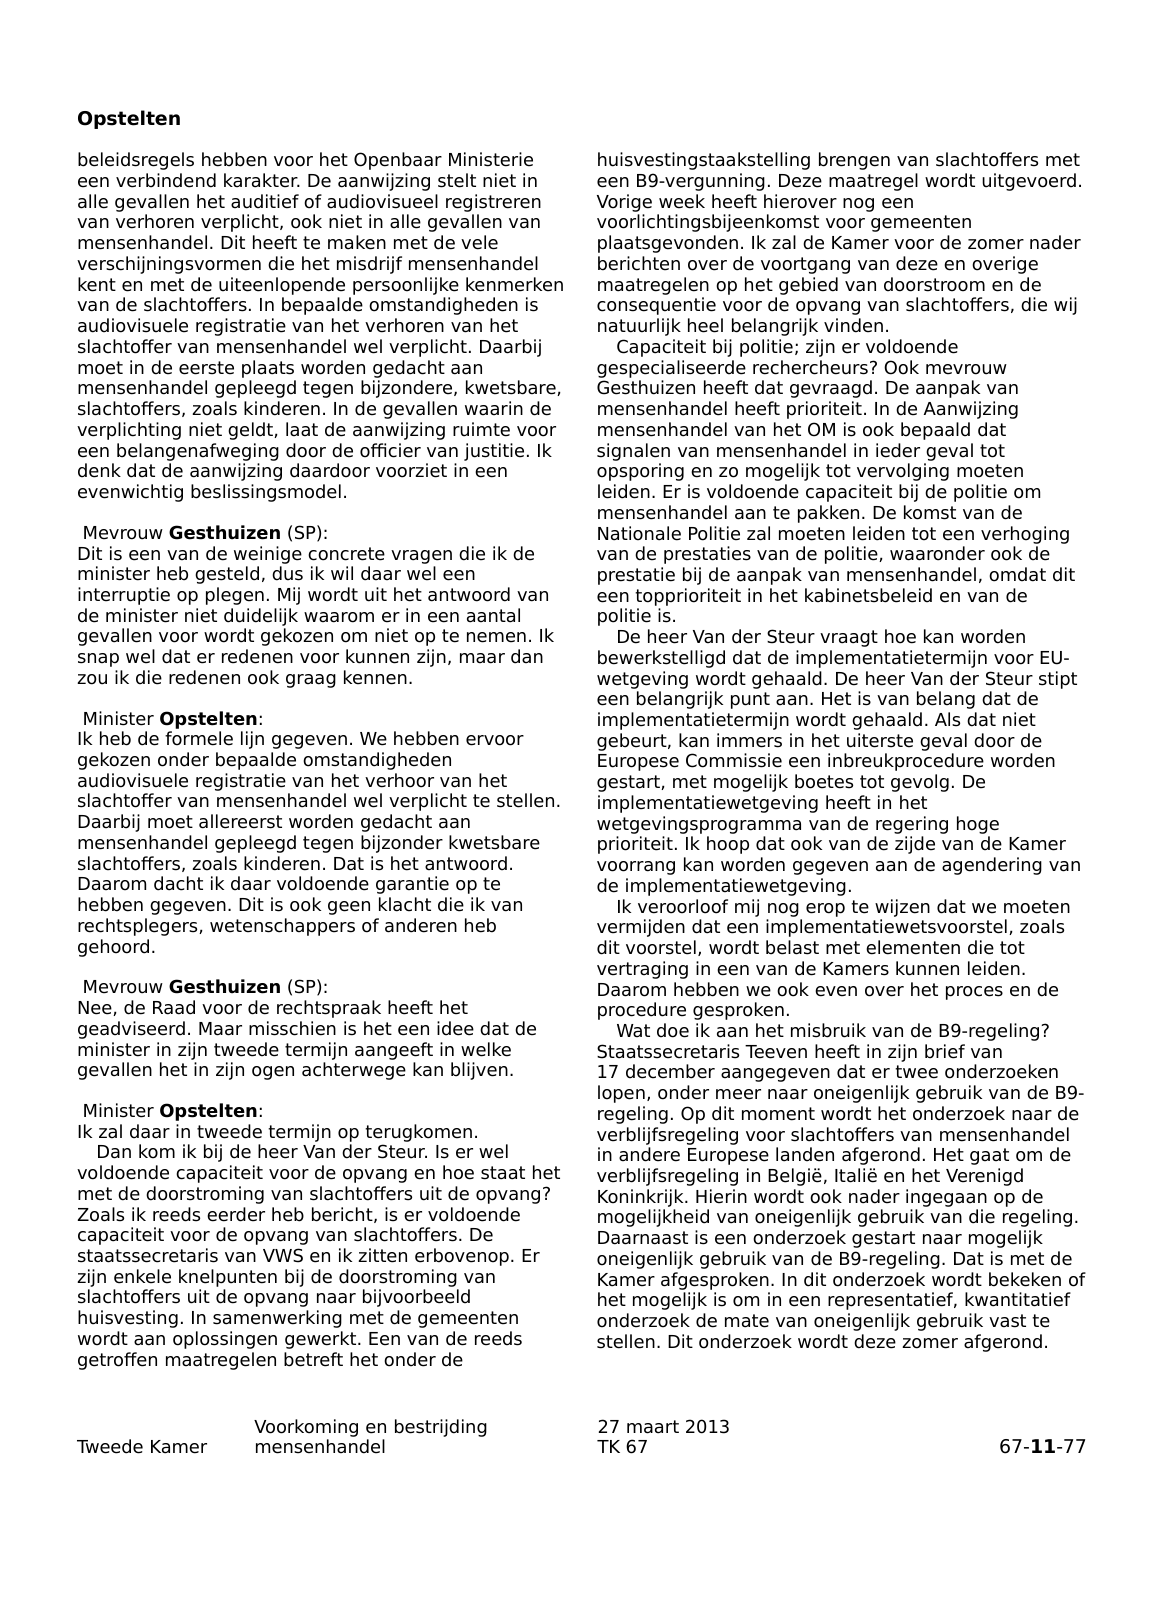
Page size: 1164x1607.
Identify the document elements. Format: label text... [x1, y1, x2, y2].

text Ik zal daar in tweede termijn op terugkomen. [77, 1122, 567, 1142]
text beleidsregels hebben voor het Openbaar Ministerie een verbindend karakter. De aanwijzing stelt niet in alle gevallen het auditief of audiovisueel registreren van verhoren verplicht, ook niet in alle gevallen van mensenhandel. Dit heeft te maken met de vele verschijningsvormen die het misdrijf mensenhandel kent en met de uiteenlopende persoonlijke kenmerken van de slachtoffers. In bepaalde omstandigheden is audiovisuele registratie van het verhoren van het slachtoffer van mensenhandel wel verplicht. Daarbij moet in de eerste plaats worden gedacht aan mensenhandel gepleegd tegen bijzondere, kwetsbare, slachtoffers, zoals kinderen. In de gevallen waarin de verplichting niet geldt, laat de aanwijzing ruimte voor een belangenafweging door de officier van justitie. Ik denk dat de aanwijzing daardoor voorziet in een evenwichtig beslissingsmodel. [77, 150, 567, 503]
text Minister Opstelten: [77, 708, 567, 729]
text Dit is een van de weinige concrete vragen die ik de minister heb gesteld, dus ik wil daar wel een interruptie op plegen. Mij wordt uit het antwoord van de minister niet duidelijk waarom er in een aantal gevallen voor wordt gekozen om niet op te nemen. Ik snap wel dat er redenen voor kunnen zijn, maar dan zou ik die redenen ook graag kennen. [77, 543, 567, 688]
text Mevrouw Gesthuizen (SP): [77, 523, 567, 543]
text Ik heb de formele lijn gegeven. We hebben ervoor gekozen onder bepaalde omstandigheden audiovisuele registratie van het verhoor van het slachtoffer van mensenhandel wel verplicht te stellen. Daarbij moet allereerst worden gedacht aan mensenhandel gepleegd tegen bijzonder kwetsbare slachtoffers, zoals kinderen. Dat is het antwoord. Daarom dacht ik daar voldoende garantie op te hebben gegeven. Dit is ook geen klacht die ik van rechtsplegers, wetenschappers of anderen heb gehoord. [77, 729, 567, 957]
text Ik veroorloof mij nog erop te wijzen dat we moeten vermijden dat een implementatiewetsvoorstel, zoals dit voorstel, wordt belast met elementen die tot vertraging in een van de Kamers kunnen leiden. Daarom hebben we ook even over het proces en de procedure gesproken. [596, 896, 1087, 1021]
text Dan kom ik bij de heer Van der Steur. Is er wel voldoende capaciteit voor de opvang en hoe staat het met de doorstroming van slachtoffers uit de opvang? Zoals ik reeds eerder heb bericht, is er voldoende capaciteit voor de opvang van slachtoffers. De staatssecretaris van VWS en ik zitten erbovenop. Er zijn enkele knelpunten bij de doorstroming van slachtoffers uit de opvang naar bijvoorbeeld huisvesting. In samenwerking met de gemeenten wordt aan oplossingen gewerkt. Een van de reeds getroffen maatregelen betreft het onder de [77, 1142, 567, 1370]
text huisvestingstaakstelling brengen van slachtoffers met een B9-vergunning. Deze maatregel wordt uitgevoerd. Vorige week heeft hierover nog een voorlichtingsbijeenkomst voor gemeenten plaatsgevonden. Ik zal de Kamer voor de zomer nader berichten over de voortgang van deze en overige maatregelen op het gebied van doorstroom en de consequentie voor de opvang van slachtoffers, die wij natuurlijk heel belangrijk vinden. [596, 150, 1087, 337]
text Wat doe ik aan het misbruik van de B9-regeling? Staatssecretaris Teeven heeft in zijn brief van 17 december aangegeven dat er twee onderzoeken lopen, onder meer naar oneigenlijk gebruik van de B9-regeling. Op dit moment wordt het onderzoek naar de verblijfsregeling voor slachtoffers van mensenhandel in andere Europese landen afgerond. Het gaat om de verblijfsregeling in België, Italië en het Verenigd Koninkrijk. Hierin wordt ook nader ingegaan op de mogelijkheid van oneigenlijk gebruik van die regeling. Daarnaast is een onderzoek gestart naar mogelijk oneigenlijk gebruik van de B9-regeling. Dat is met de Kamer afgesproken. In dit onderzoek wordt bekeken of het mogelijk is om in een representatief, kwantitatief onderzoek de mate van oneigenlijk gebruik vast te stellen. Dit onderzoek wordt deze zomer afgerond. [596, 1021, 1087, 1352]
text De heer Van der Steur vraagt hoe kan worden bewerkstelligd dat de implementatietermijn voor EU-wetgeving wordt gehaald. De heer Van der Steur stipt een belangrijk punt aan. Het is van belang dat de implementatietermijn wordt gehaald. Als dat niet gebeurt, kan immers in het uiterste geval door de Europese Commissie een inbreukprocedure worden gestart, met mogelijk boetes tot gevolg. De implementatiewetgeving heeft in het wetgevingsprogramma van de regering hoge prioriteit. Ik hoop dat ook van de zijde van de Kamer voorrang kan worden gegeven aan de agendering van de implementatiewetgeving. [596, 627, 1087, 896]
text Mevrouw Gesthuizen (SP): [77, 977, 567, 998]
text Minister Opstelten: [77, 1101, 567, 1122]
text Capaciteit bij politie; zijn er voldoende gespecialiseerde rechercheurs? Ook mevrouw Gesthuizen heeft dat gevraagd. De aanpak van mensenhandel heeft prioriteit. In de Aanwijzing mensenhandel van het OM is ook bepaald dat signalen van mensenhandel in ieder geval tot opsporing en zo mogelijk tot vervolging moeten leiden. Er is voldoende capaciteit bij de politie om mensenhandel aan te pakken. De komst van de Nationale Politie zal moeten leiden tot een verhoging van de prestaties van de politie, waaronder ook de prestatie bij de aanpak van mensenhandel, omdat dit een topprioriteit in het kabinetsbeleid en van de politie is. [596, 337, 1087, 627]
text Nee, de Raad voor de rechtspraak heeft het geadviseerd. Maar misschien is het een idee dat de minister in zijn tweede termijn aangeeft in welke gevallen het in zijn ogen achterwege kan blijven. [77, 998, 567, 1081]
